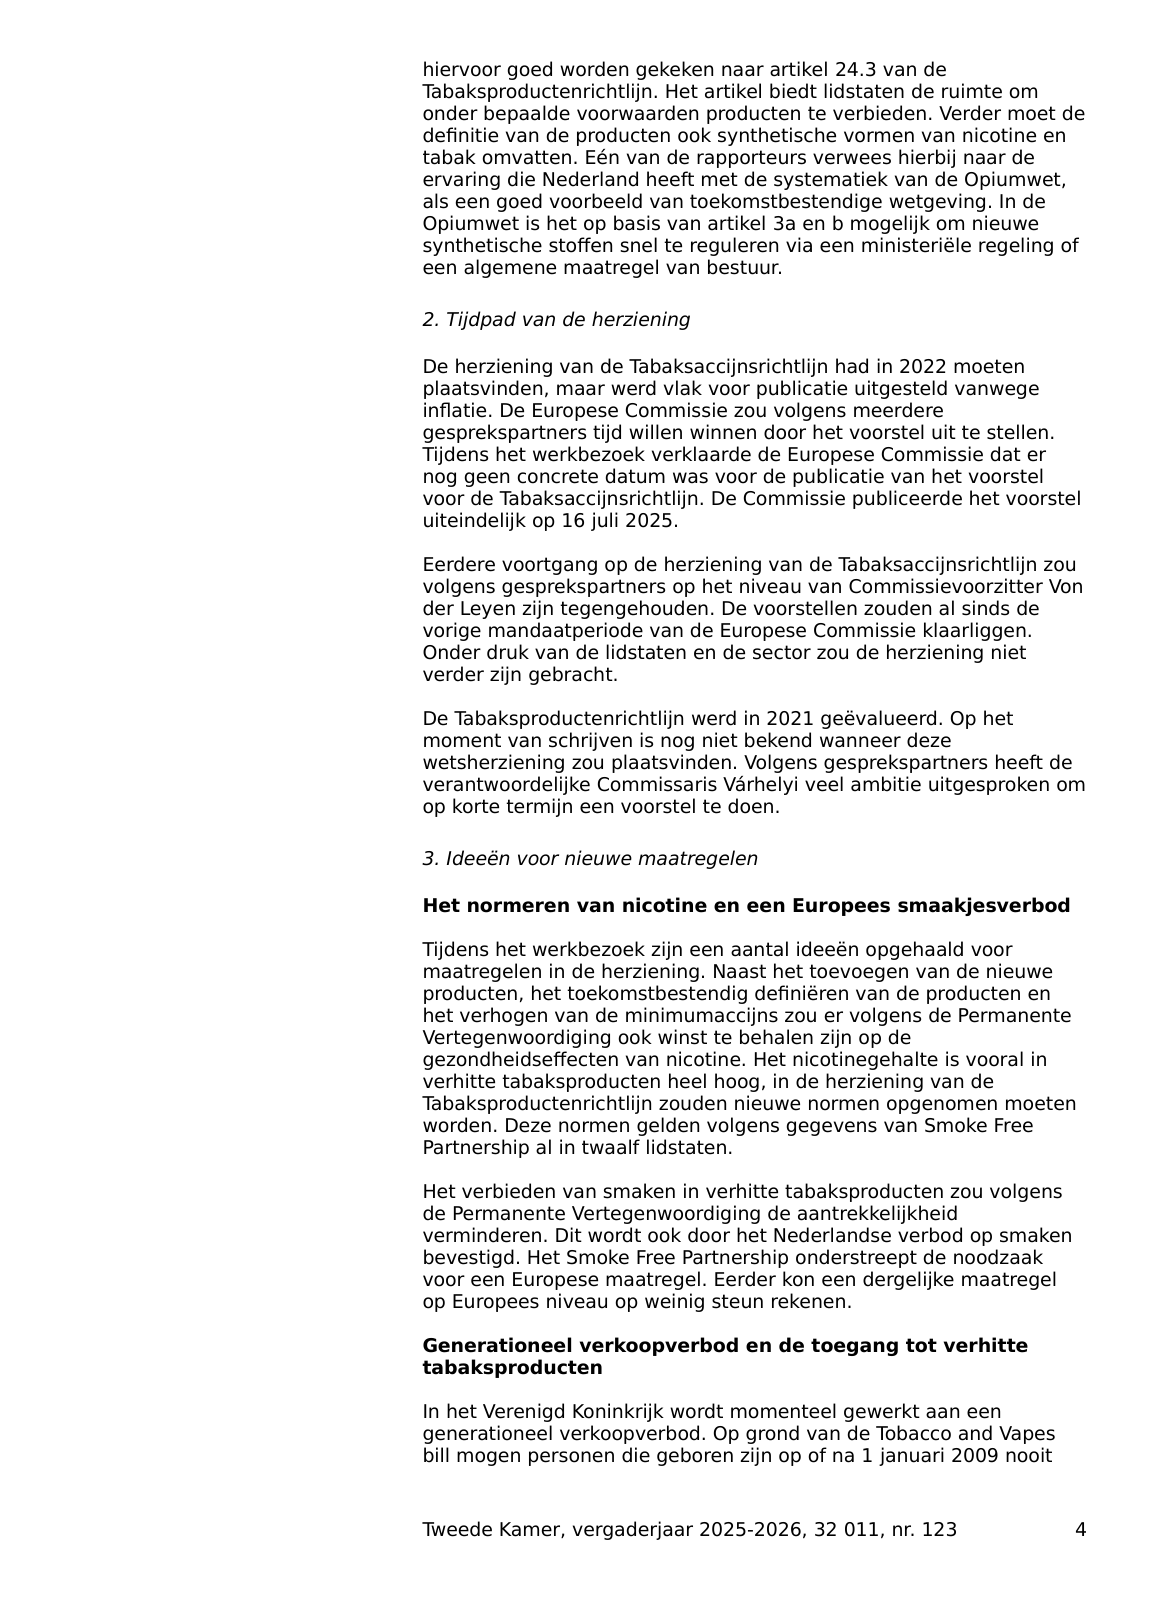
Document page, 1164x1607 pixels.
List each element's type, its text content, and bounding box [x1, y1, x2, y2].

text In het Verenigd Koninkrijk wordt momenteel gewerkt aan een generationeel verkoopverbod. Op grond van de Tobacco and Vapes bill mogen personen die geboren zijn op of na 1 januari 2009 nooit [422, 1401, 1087, 1467]
text Het verbieden van smaken in verhitte tabaksproducten zou volgens de Permanente Vertegenwoordiging de aantrekkelijkheid verminderen. Dit wordt ook door het Nederlandse verbod op smaken bevestigd. Het Smoke Free Partnership onderstreept de noodzaak voor een Europese maatregel. Eerder kon een dergelijke maatregel op Europees niveau op weinig steun rekenen. [422, 1181, 1087, 1313]
subtitle 3. Ideeën voor nieuwe maatregelen [422, 848, 1087, 870]
subtitle Generationeel verkoopverbod en de toegang tot verhitte tabaksproducten [422, 1335, 1087, 1379]
subtitle 2. Tijdpad van de herziening [422, 309, 1087, 331]
text De Tabaksproductenrichtlijn werd in 2021 geëvalueerd. Op het moment van schrijven is nog niet bekend wanneer deze wetsherziening zou plaatsvinden. Volgens gesprekspartners heeft de verantwoordelijke Commissaris Várhelyi veel ambitie uitgesproken om op korte termijn een voorstel te doen. [422, 708, 1087, 818]
text hiervoor goed worden gekeken naar artikel 24.3 van de Tabaksproductenrichtlijn. Het artikel biedt lidstaten de ruimte om onder bepaalde voorwaarden producten te verbieden. Verder moet de definitie van de producten ook synthetische vormen van nicotine en tabak omvatten. Eén van de rapporteurs verwees hierbij naar de ervaring die Nederland heeft met de systematiek van de Opiumwet, als een goed voorbeeld van toekomstbestendige wetgeving. In de Opiumwet is het op basis van artikel 3a en b mogelijk om nieuwe synthetische stoffen snel te reguleren via een ministeriële regeling of een algemene maatregel van bestuur. [422, 59, 1087, 279]
text Eerdere voortgang op de herziening van de Tabaksaccijnsrichtlijn zou volgens gesprekspartners op het niveau van Commissievoorzitter Von der Leyen zijn tegengehouden. De voorstellen zouden al sinds de vorige mandaatperiode van de Europese Commissie klaarliggen. Onder druk van de lidstaten en de sector zou de herziening niet verder zijn gebracht. [422, 554, 1087, 686]
text De herziening van de Tabaksaccijnsrichtlijn had in 2022 moeten plaatsvinden, maar werd vlak voor publicatie uitgesteld vanwege inflatie. De Europese Commissie zou volgens meerdere gesprekspartners tijd willen winnen door het voorstel uit te stellen. Tijdens het werkbezoek verklaarde de Europese Commissie dat er nog geen concrete datum was voor de publicatie van het voorstel voor de Tabaksaccijnsrichtlijn. De Commissie publiceerde het voorstel uiteindelijk op 16 juli 2025. [422, 356, 1087, 532]
text Tijdens het werkbezoek zijn een aantal ideeën opgehaald voor maatregelen in de herziening. Naast het toevoegen van de nieuwe producten, het toekomstbestendig definiëren van de producten en het verhogen van de minimumaccijns zou er volgens de Permanente Vertegenwoordiging ook winst te behalen zijn op de gezondheidseffecten van nicotine. Het nicotinegehalte is vooral in verhitte tabaksproducten heel hoog, in de herziening van de Tabaksproductenrichtlijn zouden nieuwe normen opgenomen moeten worden. Deze normen gelden volgens gegevens van Smoke Free Partnership al in twaalf lidstaten. [422, 939, 1087, 1159]
subtitle Het normeren van nicotine en een Europees smaakjesverbod [422, 895, 1087, 917]
